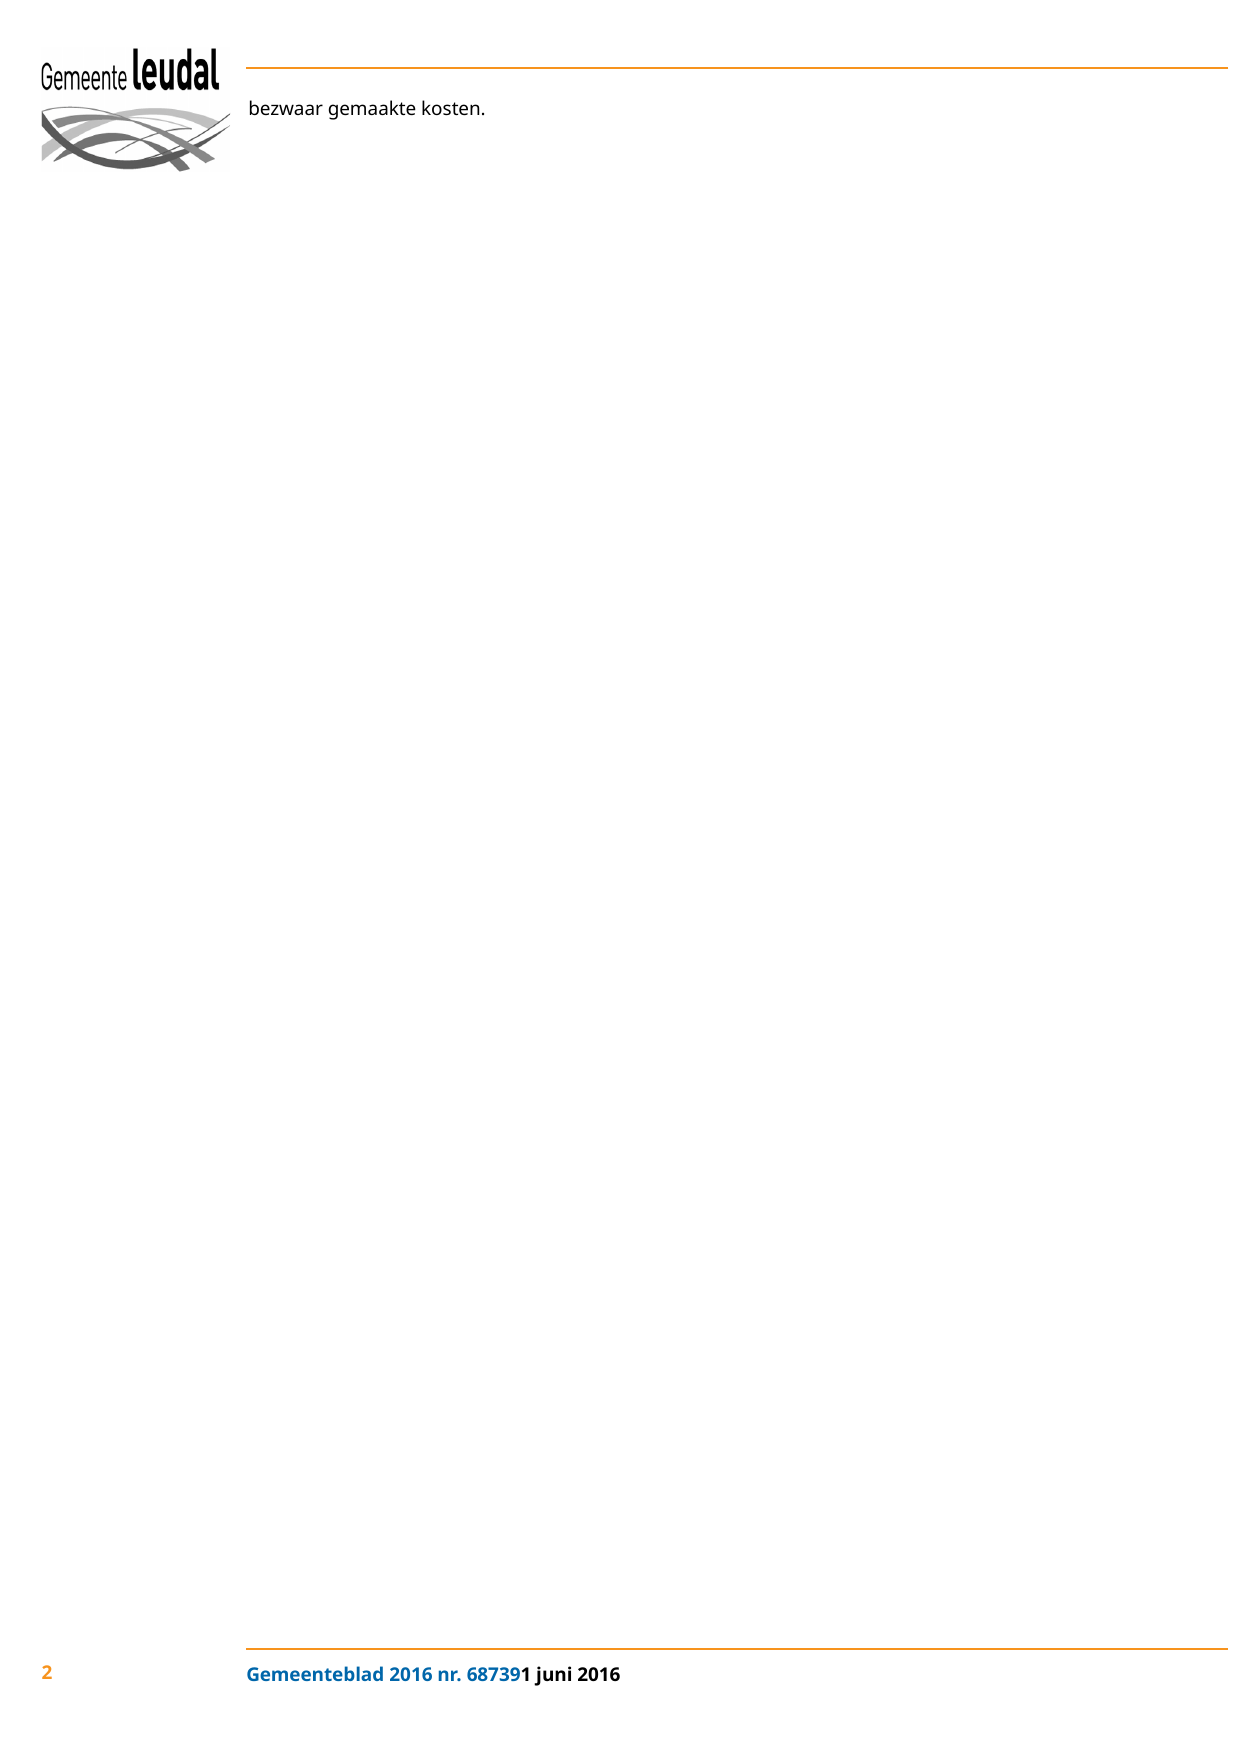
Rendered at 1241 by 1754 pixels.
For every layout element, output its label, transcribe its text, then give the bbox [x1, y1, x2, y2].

text bezwaar gemaakte kosten. [248, 95, 1152, 121]
picture [41, 47, 231, 172]
